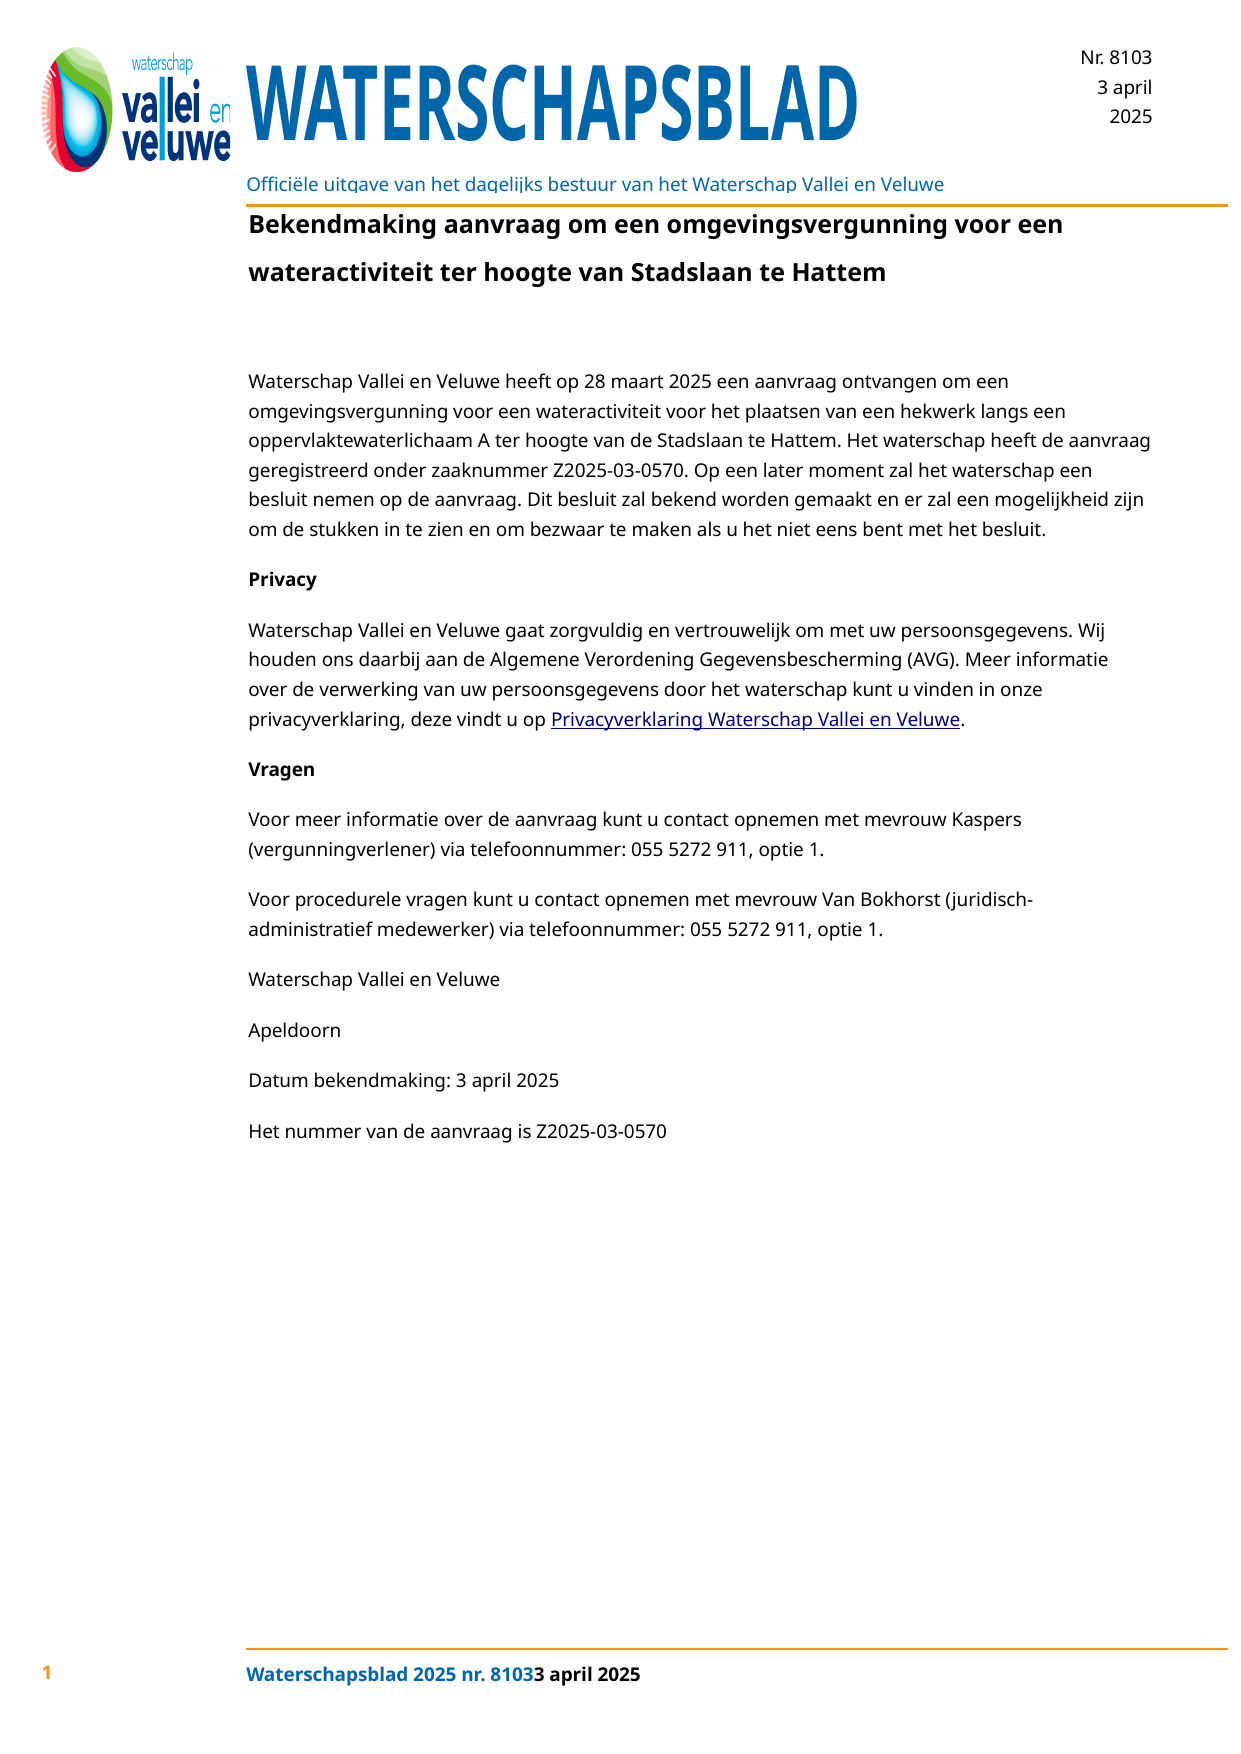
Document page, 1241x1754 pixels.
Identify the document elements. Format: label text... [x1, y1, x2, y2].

text Datum bekendmaking: 3 april 2025 [248, 1067, 1152, 1093]
text Voor procedurele vragen kunt u contact opnemen met mevrouw Van Bokhorst (juridisch-administratief medewerker) via telefoonnummer: 055 5272 911, optie 1. [248, 887, 1152, 942]
text Waterschap Vallei en Veluwe gaat zorgvuldig en vertrouwelijk om met uw persoonsgegevens. Wij houden ons daarbij aan de Algemene Verordening Gegevensbescherming (AVG). Meer informatie over de verwerking van uw persoonsgegevens door het waterschap kunt u vinden in onze privacyverklaring, deze vindt u op Privacyverklaring Waterschap Vallei en Veluwe. [248, 617, 1152, 732]
text Het nummer van de aanvraag is Z2025-03-0570 [248, 1118, 1152, 1144]
text Bekendmaking aanvraag om een omgevingsvergunning voor een wateractiviteit ter hoogte van Stadslaan te Hattem [248, 207, 1152, 288]
text Waterschap Vallei en Veluwe heeft op 28 maart 2025 een aanvraag ontvangen om een omgevingsvergunning voor een wateractiviteit voor het plaatsen van een hekwerk langs een oppervlaktewaterlichaam A ter hoogte van de Stadslaan te Hattem. Het waterschap heeft de aanvraag geregistreerd onder zaaknummer Z2025-03-0570. Op een later moment zal het waterschap een besluit nemen op de aanvraag. Dit besluit zal bekend worden gemaakt en er zal een mogelijkheid zijn om de stukken in te zien en om bezwaar te maken als u het niet eens bent met het besluit. [248, 368, 1152, 542]
picture [41, 47, 231, 172]
text Apeldoorn [248, 1017, 1152, 1043]
text Vragen [248, 756, 1152, 782]
text Privacy [248, 567, 1152, 592]
text Voor meer informatie over de aanvraag kunt u contact opnemen met mevrouw Kaspers (vergunningverlener) via telefoonnummer: 055 5272 911, optie 1. [248, 807, 1152, 862]
text Waterschap Vallei en Veluwe [248, 967, 1152, 992]
